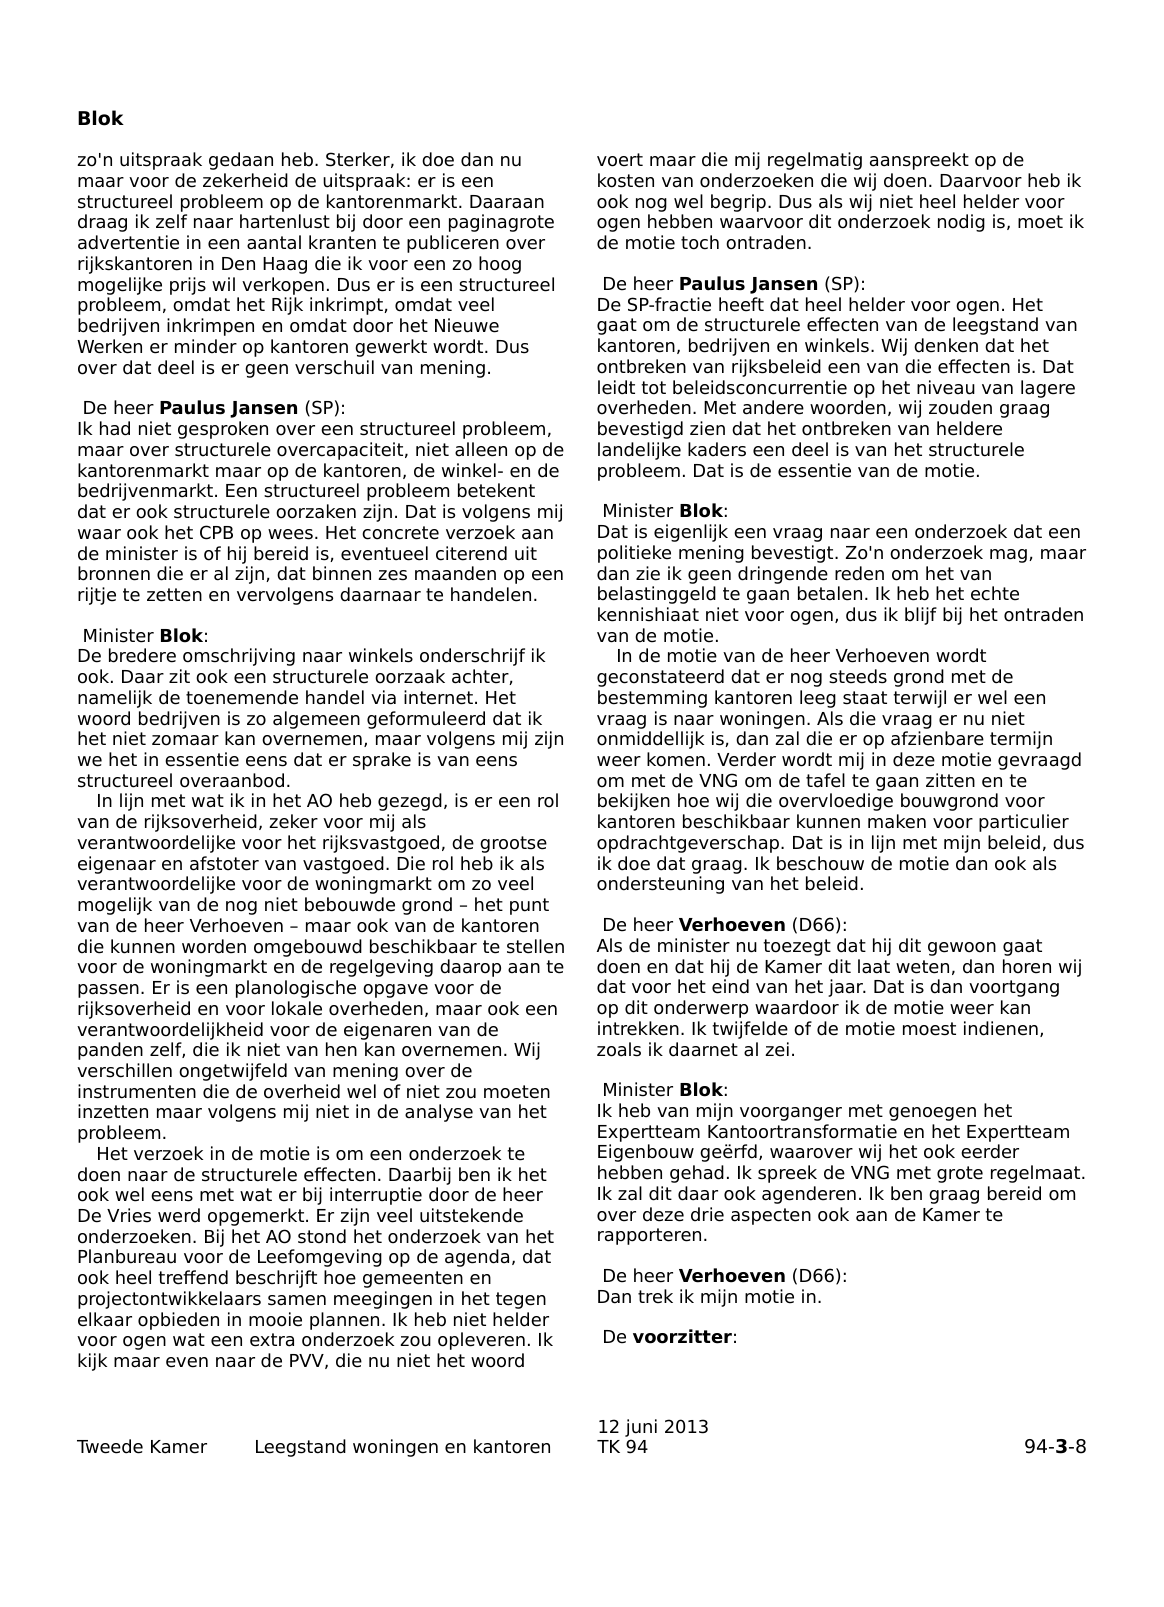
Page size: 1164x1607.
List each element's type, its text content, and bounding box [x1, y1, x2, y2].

text Minister Blok: [596, 501, 1087, 522]
text In lijn met wat ik in het AO heb gezegd, is er een rol van de rijksoverheid, zeker voor mij als verantwoordelijke voor het rijksvastgoed, de grootse eigenaar en afstoter van vastgoed. Die rol heb ik als verantwoordelijke voor de woningmarkt om zo veel mogelijk van de nog niet bebouwde grond – het punt van de heer Verhoeven – maar ook van de kantoren die kunnen worden omgebouwd beschikbaar te stellen voor de woningmarkt en de regelgeving daarop aan te passen. Er is een planologische opgave voor de rijksoverheid en voor lokale overheden, maar ook een verantwoordelijkheid voor de eigenaren van de panden zelf, die ik niet van hen kan overnemen. Wij verschillen ongetwijfeld van mening over de instrumenten die de overheid wel of niet zou moeten inzetten maar volgens mij niet in de analyse van het probleem. [77, 791, 567, 1144]
text De heer Verhoeven (D66): [596, 1266, 1087, 1287]
text Het verzoek in de motie is om een onderzoek te doen naar de structurele effecten. Daarbij ben ik het ook wel eens met wat er bij interruptie door de heer De Vries werd opgemerkt. Er zijn veel uitstekende onderzoeken. Bij het AO stond het onderzoek van het Planbureau voor de Leefomgeving op de agenda, dat ook heel treffend beschrijft hoe gemeenten en projectontwikkelaars samen meegingen in het tegen elkaar opbieden in mooie plannen. Ik heb niet helder voor ogen wat een extra onderzoek zou opleveren. Ik kijk maar even naar de PVV, die nu niet het woord [77, 1144, 567, 1372]
text zo'n uitspraak gedaan heb. Sterker, ik doe dan nu maar voor de zekerheid de uitspraak: er is een structureel probleem op de kantorenmarkt. Daaraan draag ik zelf naar hartenlust bij door een paginagrote advertentie in een aantal kranten te publiceren over rijkskantoren in Den Haag die ik voor een zo hoog mogelijke prijs wil verkopen. Dus er is een structureel probleem, omdat het Rijk inkrimpt, omdat veel bedrijven inkrimpen en omdat door het Nieuwe Werken er minder op kantoren gewerkt wordt. Dus over dat deel is er geen verschuil van mening. [77, 150, 567, 378]
text Dan trek ik mijn motie in. [596, 1287, 1087, 1307]
text De SP-fractie heeft dat heel helder voor ogen. Het gaat om de structurele effecten van de leegstand van kantoren, bedrijven en winkels. Wij denken dat het ontbreken van rijksbeleid een van die effecten is. Dat leidt tot beleidsconcurrentie op het niveau van lagere overheden. Met andere woorden, wij zouden graag bevestigd zien dat het ontbreken van heldere landelijke kaders een deel is van het structurele probleem. Dat is de essentie van de motie. [596, 294, 1087, 481]
text Ik had niet gesproken over een structureel probleem, maar over structurele overcapaciteit, niet alleen op de kantorenmarkt maar op de kantoren, de winkel- en de bedrijvenmarkt. Een structureel probleem betekent dat er ook structurele oorzaken zijn. Dat is volgens mij waar ook het CPB op wees. Het concrete verzoek aan de minister is of hij bereid is, eventueel citerend uit bronnen die er al zijn, dat binnen zes maanden op een rijtje te zetten en vervolgens daarnaar te handelen. [77, 419, 567, 606]
text Ik heb van mijn voorganger met genoegen het Expertteam Kantoortransformatie en het Expertteam Eigenbouw geërfd, waarover wij het ook eerder hebben gehad. Ik spreek de VNG met grote regelmaat. Ik zal dit daar ook agenderen. Ik ben graag bereid om over deze drie aspecten ook aan de Kamer te rapporteren. [596, 1101, 1087, 1246]
text De heer Paulus Jansen (SP): [77, 398, 567, 419]
text De heer Paulus Jansen (SP): [596, 274, 1087, 294]
text Minister Blok: [77, 626, 567, 646]
text Dat is eigenlijk een vraag naar een onderzoek dat een politieke mening bevestigt. Zo'n onderzoek mag, maar dan zie ik geen dringende reden om het van belastinggeld te gaan betalen. Ik heb het echte kennishiaat niet voor ogen, dus ik blijf bij het ontraden van de motie. [596, 522, 1087, 646]
text De voorzitter: [596, 1327, 1087, 1348]
text De heer Verhoeven (D66): [596, 915, 1087, 936]
text De bredere omschrijving naar winkels onderschrijf ik ook. Daar zit ook een structurele oorzaak achter, namelijk de toenemende handel via internet. Het woord bedrijven is zo algemeen geformuleerd dat ik het niet zomaar kan overnemen, maar volgens mij zijn we het in essentie eens dat er sprake is van eens structureel overaanbod. [77, 646, 567, 791]
text In de motie van de heer Verhoeven wordt geconstateerd dat er nog steeds grond met de bestemming kantoren leeg staat terwijl er wel een vraag is naar woningen. Als die vraag er nu niet onmiddellijk is, dan zal die er op afzienbare termijn weer komen. Verder wordt mij in deze motie gevraagd om met de VNG om de tafel te gaan zitten en te bekijken hoe wij die overvloedige bouwgrond voor kantoren beschikbaar kunnen maken voor particulier opdrachtgeverschap. Dat is in lijn met mijn beleid, dus ik doe dat graag. Ik beschouw de motie dan ook als ondersteuning van het beleid. [596, 646, 1087, 895]
text voert maar die mij regelmatig aanspreekt op de kosten van onderzoeken die wij doen. Daarvoor heb ik ook nog wel begrip. Dus als wij niet heel helder voor ogen hebben waarvoor dit onderzoek nodig is, moet ik de motie toch ontraden. [596, 150, 1087, 254]
text Minister Blok: [596, 1080, 1087, 1101]
text Als de minister nu toezegt dat hij dit gewoon gaat doen en dat hij de Kamer dit laat weten, dan horen wij dat voor het eind van het jaar. Dat is dan voortgang op dit onderwerp waardoor ik de motie weer kan intrekken. Ik twijfelde of de motie moest indienen, zoals ik daarnet al zei. [596, 936, 1087, 1060]
